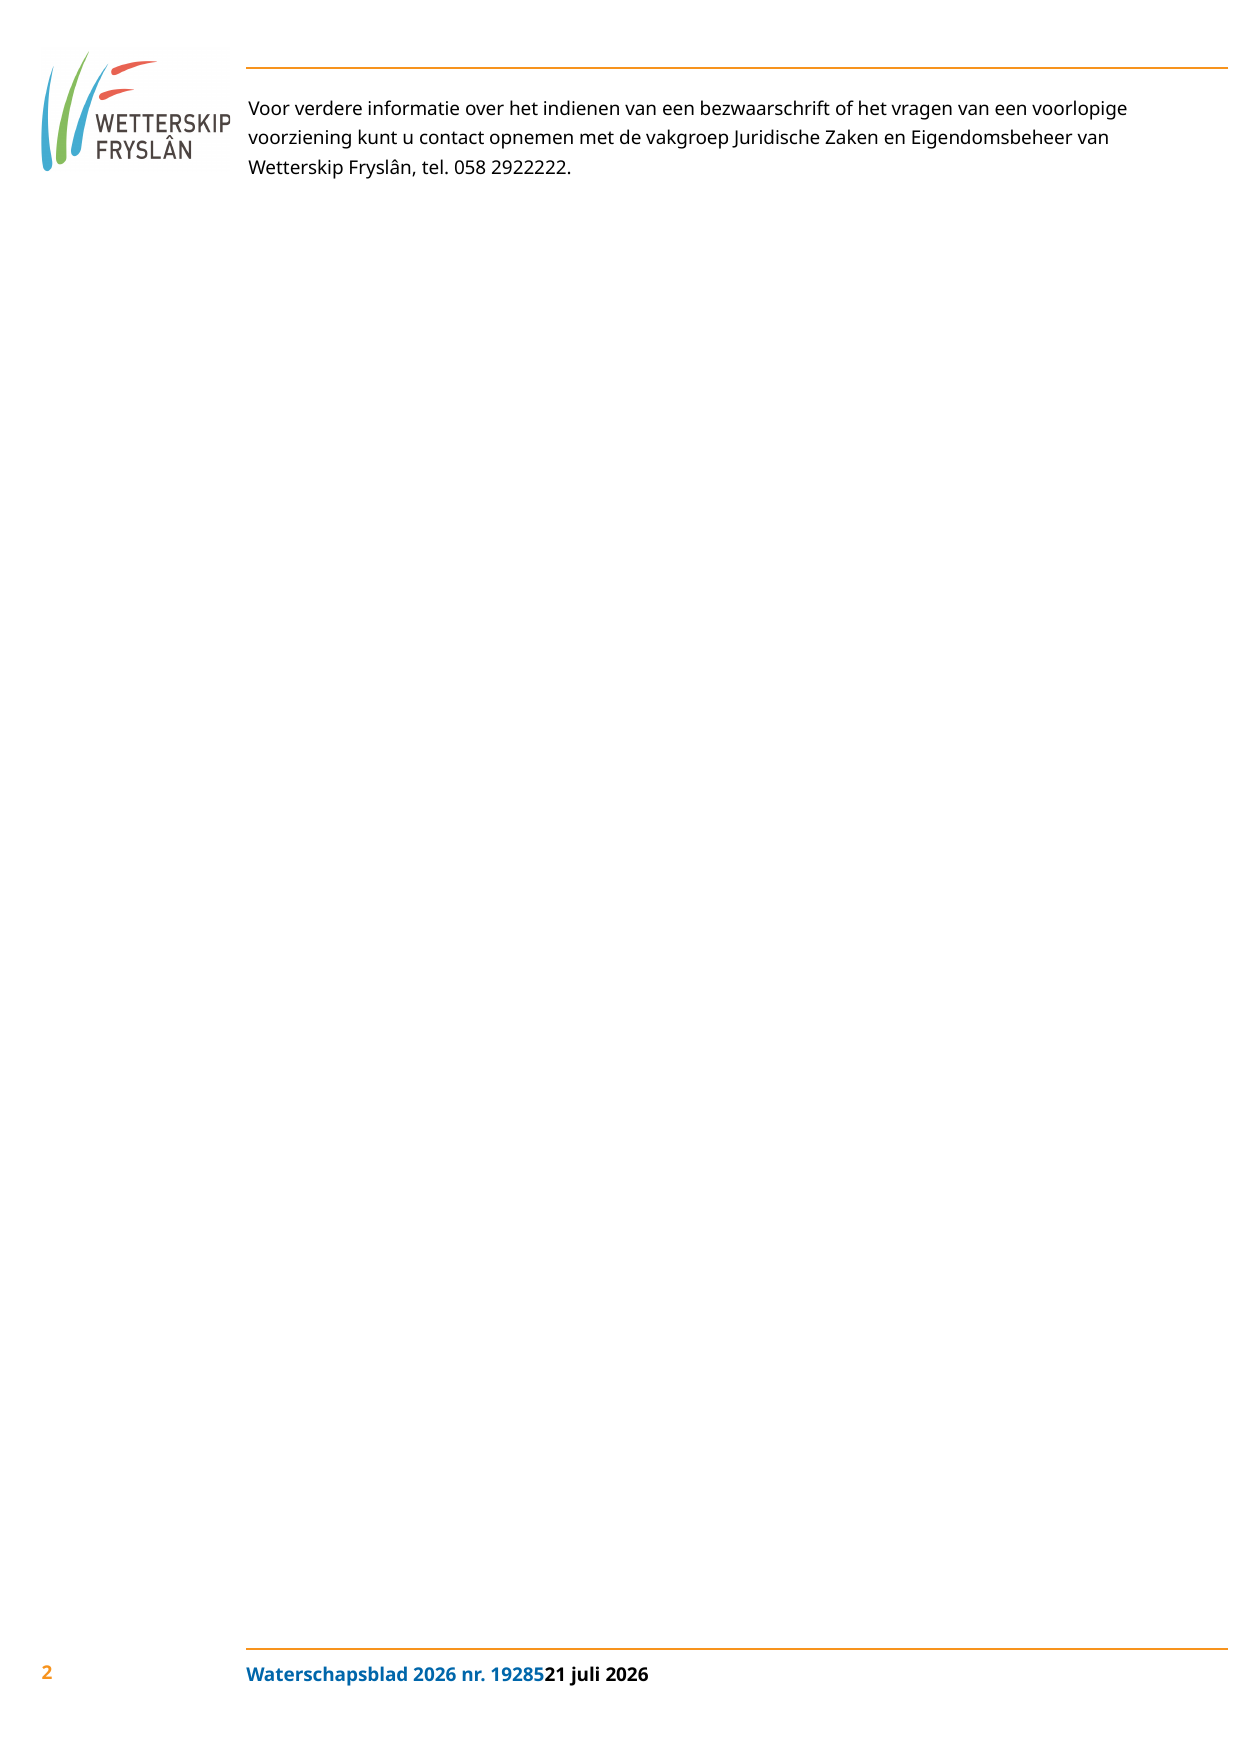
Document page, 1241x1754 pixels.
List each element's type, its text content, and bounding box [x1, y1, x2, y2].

text Voor verdere informatie over het indienen van een bezwaarschrift of het vragen van een voorlopige voorziening kunt u contact opnemen met de vakgroep Juridische Zaken en Eigendomsbeheer van Wetterskip Fryslân, tel. 058 2922222. [248, 95, 1152, 180]
picture [41, 47, 231, 172]
